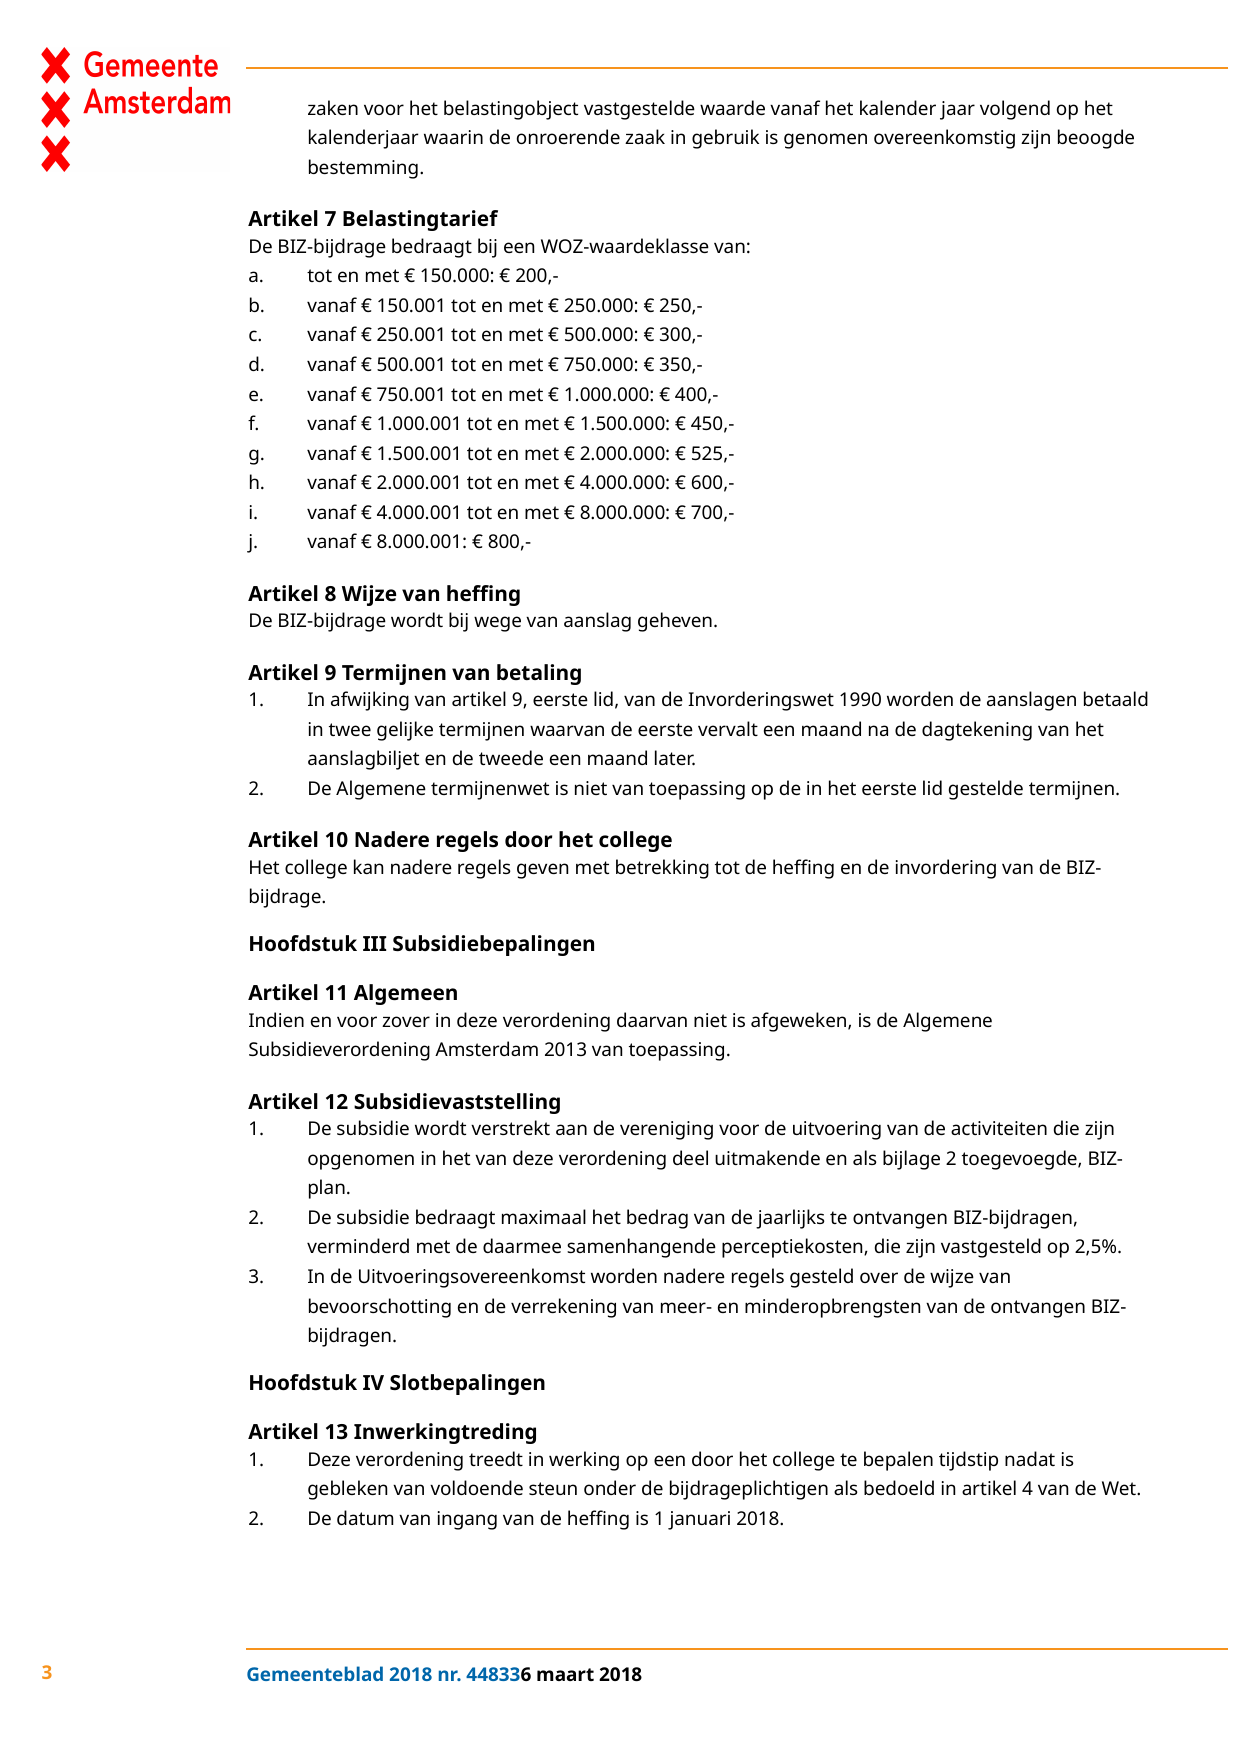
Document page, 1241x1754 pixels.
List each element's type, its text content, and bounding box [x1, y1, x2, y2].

list vanaf € 1.000.001 tot en met € 1.500.000: € 450,- [248, 410, 1152, 436]
text Artikel 13 Inwerkingtreding [248, 1417, 1152, 1446]
text Het college kan nadere regels geven met betrekking tot de heffing en de invordering van de BIZ-bijdrage. [248, 854, 1152, 909]
list vanaf € 4.000.001 tot en met € 8.000.000: € 700,- [248, 499, 1152, 525]
list vanaf € 250.001 tot en met € 500.000: € 300,- [248, 322, 1152, 347]
text Artikel 8 Wijze van heffing [248, 579, 1152, 607]
list In afwijking van artikel 9, eerste lid, van de Invorderingswet 1990 worden de aanslagen betaald in twee gelijke termijnen waarvan de eerste vervalt een maand na de dagtekening van het aanslagbiljet en de tweede een maand later. [248, 686, 1152, 771]
text Artikel 10 Nadere regels door het college [248, 826, 1152, 854]
picture [41, 47, 231, 172]
text Hoofdstuk IV Slotbepalingen [248, 1368, 1152, 1396]
text De BIZ-bijdrage bedraagt bij een WOZ-waardeklasse van: [248, 233, 1152, 258]
list De datum van ingang van de heffing is 1 januari 2018. [248, 1505, 1152, 1531]
text Artikel 9 Termijnen van betaling [248, 658, 1152, 686]
list zaken voor het belastingobject vastgestelde waarde vanaf het kalender jaar volgend op het kalenderjaar waarin de onroerende zaak in gebruik is genomen overeenkomstig zijn beoogde bestemming. [248, 95, 1152, 180]
text Artikel 12 Subsidievaststelling [248, 1087, 1152, 1115]
list Deze verordening treedt in werking op een door het college te bepalen tijdstip nadat is gebleken van voldoende steun onder de bijdrageplichtigen als bedoeld in artikel 4 van de Wet. [248, 1446, 1152, 1501]
text Artikel 7 Belastingtarief [248, 204, 1152, 233]
text De BIZ-bijdrage wordt bij wege van aanslag geheven. [248, 607, 1152, 633]
list vanaf € 2.000.001 tot en met € 4.000.000: € 600,- [248, 469, 1152, 495]
list vanaf € 8.000.001: € 800,- [248, 529, 1152, 554]
list De subsidie bedraagt maximaal het bedrag van de jaarlijks te ontvangen BIZ-bijdragen, verminderd met de daarmee samenhangende perceptiekosten, die zijn vastgesteld op 2,5%. [248, 1204, 1152, 1259]
text Artikel 11 Algemeen [248, 978, 1152, 1007]
list De Algemene termijnenwet is niet van toepassing op de in het eerste lid gestelde termijnen. [248, 775, 1152, 801]
list vanaf € 500.001 tot en met € 750.000: € 350,- [248, 351, 1152, 377]
list vanaf € 1.500.001 tot en met € 2.000.000: € 525,- [248, 440, 1152, 466]
list De subsidie wordt verstrekt aan de vereniging voor de uitvoering van de activiteiten die zijn opgenomen in het van deze verordening deel uitmakende en als bijlage 2 toegevoegde, BIZ-plan. [248, 1115, 1152, 1200]
list tot en met € 150.000: € 200,- [248, 262, 1152, 288]
list vanaf € 150.001 tot en met € 250.000: € 250,- [248, 292, 1152, 318]
text Indien en voor zover in deze verordening daarvan niet is afgeweken, is de Algemene Subsidieverordening Amsterdam 2013 van toepassing. [248, 1007, 1152, 1062]
text Hoofdstuk III Subsidiebepalingen [248, 929, 1152, 958]
list In de Uitvoeringsovereenkomst worden nadere regels gesteld over de wijze van bevoorschotting en de verrekening van meer- en minderopbrengsten van de ontvangen BIZ-bijdragen. [248, 1263, 1152, 1348]
list vanaf € 750.001 tot en met € 1.000.000: € 400,- [248, 381, 1152, 406]
